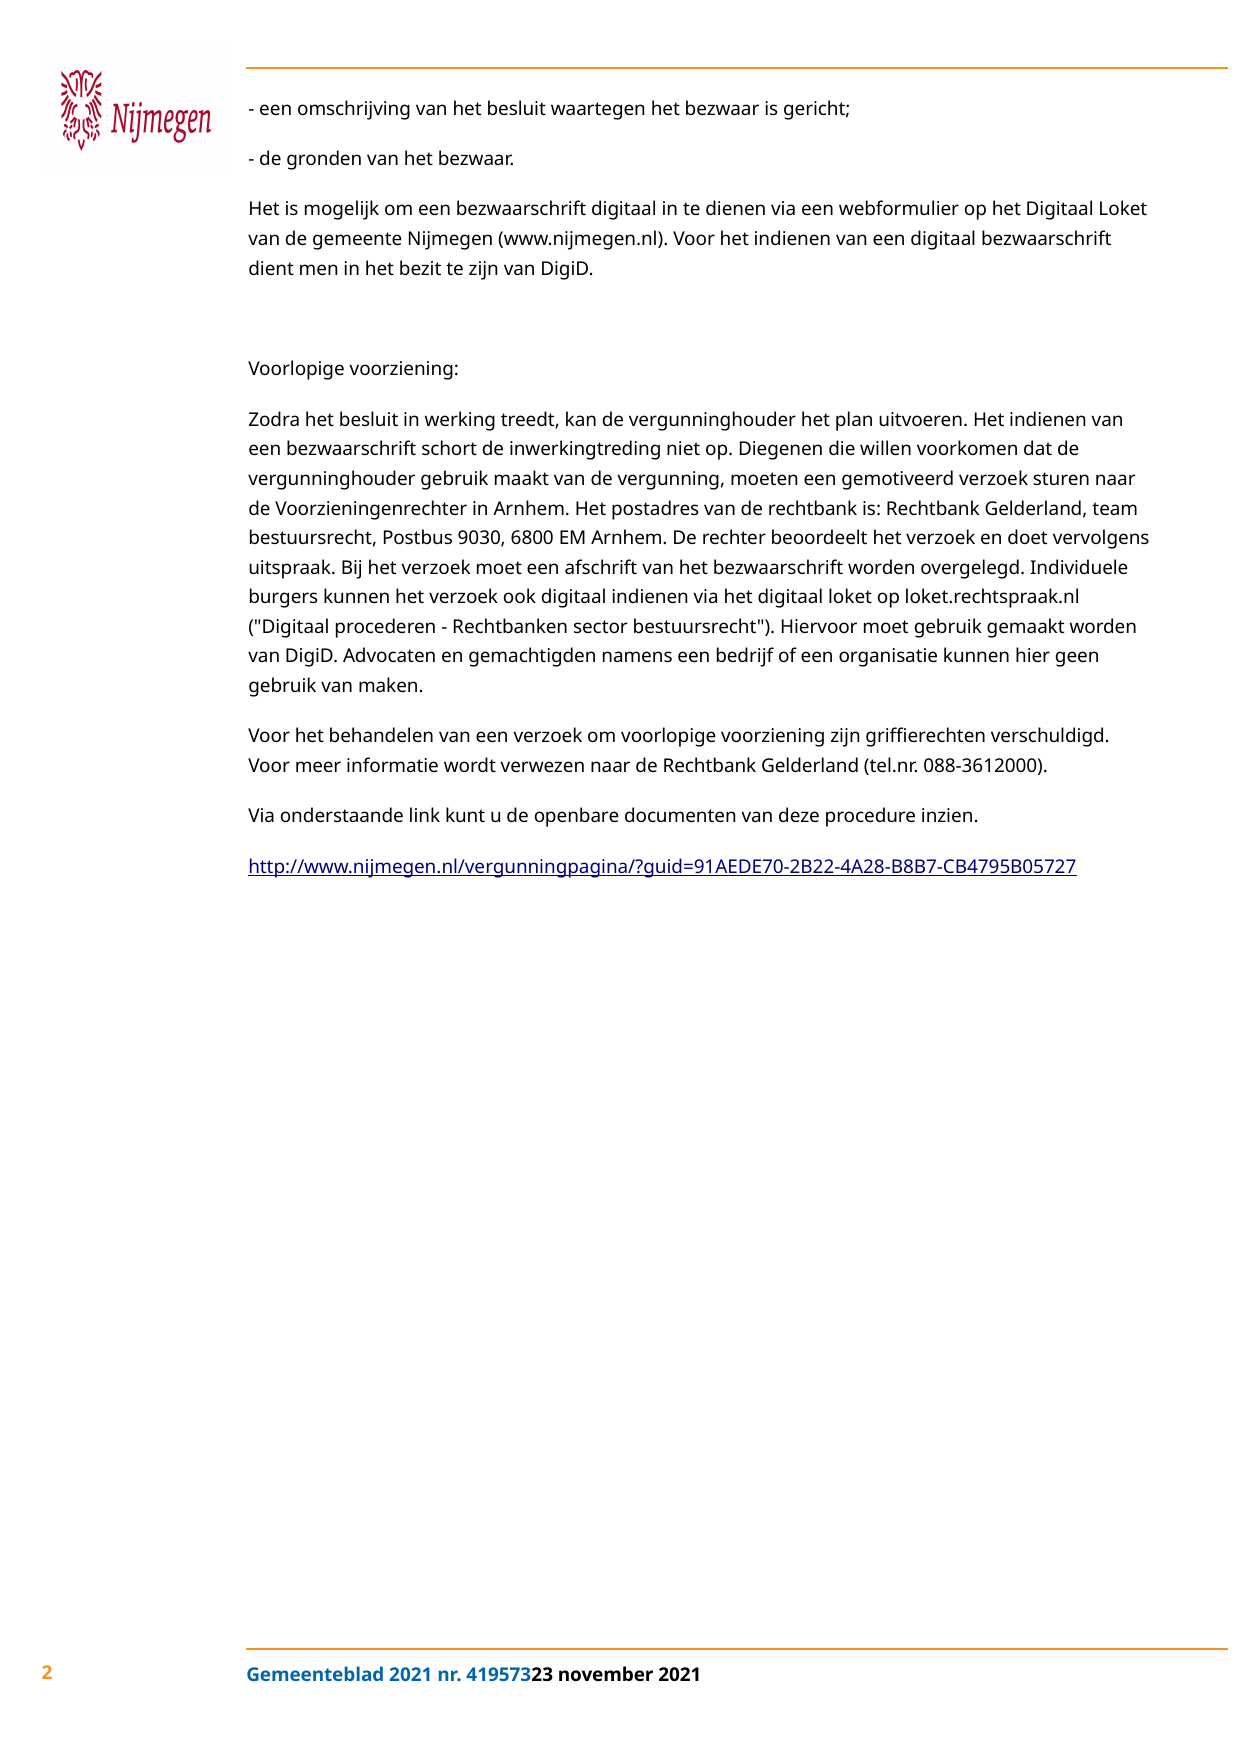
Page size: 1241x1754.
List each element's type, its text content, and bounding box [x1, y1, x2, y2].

text - de gronden van het bezwaar. [248, 145, 1152, 171]
text - een omschrijving van het besluit waartegen het bezwaar is gericht; [248, 95, 1152, 121]
text Het is mogelijk om een bezwaarschrift digitaal in te dienen via een webformulier op het Digitaal Loket van de gemeente Nijmegen (www.nijmegen.nl). Voor het indienen van een digitaal bezwaarschrift dient men in het bezit te zijn van DigiD. [248, 196, 1152, 281]
picture [41, 47, 231, 172]
text Zodra het besluit in werking treedt, kan de vergunninghouder het plan uitvoeren. Het indienen van een bezwaarschrift schort de inwerkingtreding niet op. Diegenen die willen voorkomen dat de vergunninghouder gebruik maakt van de vergunning, moeten een gemotiveerd verzoek sturen naar de Voorzieningenrechter in Arnhem. Het postadres van de rechtbank is: Rechtbank Gelderland, team bestuursrecht, Postbus 9030, 6800 EM Arnhem. De rechter beoordeelt het verzoek en doet vervolgens uitspraak. Bij het verzoek moet een afschrift van het bezwaarschrift worden overgelegd. Individuele burgers kunnen het verzoek ook digitaal indienen via het digitaal loket op loket.rechtspraak.nl ("Digitaal procederen - Rechtbanken sector bestuursrecht"). Hiervoor moet gebruik gemaakt worden van DigiD. Advocaten en gemachtigden namens een bedrijf of een organisatie kunnen hier geen gebruik van maken. [248, 406, 1152, 698]
text http://www.nijmegen.nl/vergunningpagina/?guid=91AEDE70-2B22-4A28-B8B7-CB4795B05727 [248, 853, 1152, 879]
text Via onderstaande link kunt u de openbare documenten van deze procedure inzien. [248, 803, 1152, 828]
text Voor het behandelen van een verzoek om voorlopige voorziening zijn griffierechten verschuldigd. Voor meer informatie wordt verwezen naar de Rechtbank Gelderland (tel.nr. 088-3612000). [248, 723, 1152, 778]
text Voorlopige voorziening: [248, 356, 1152, 381]
